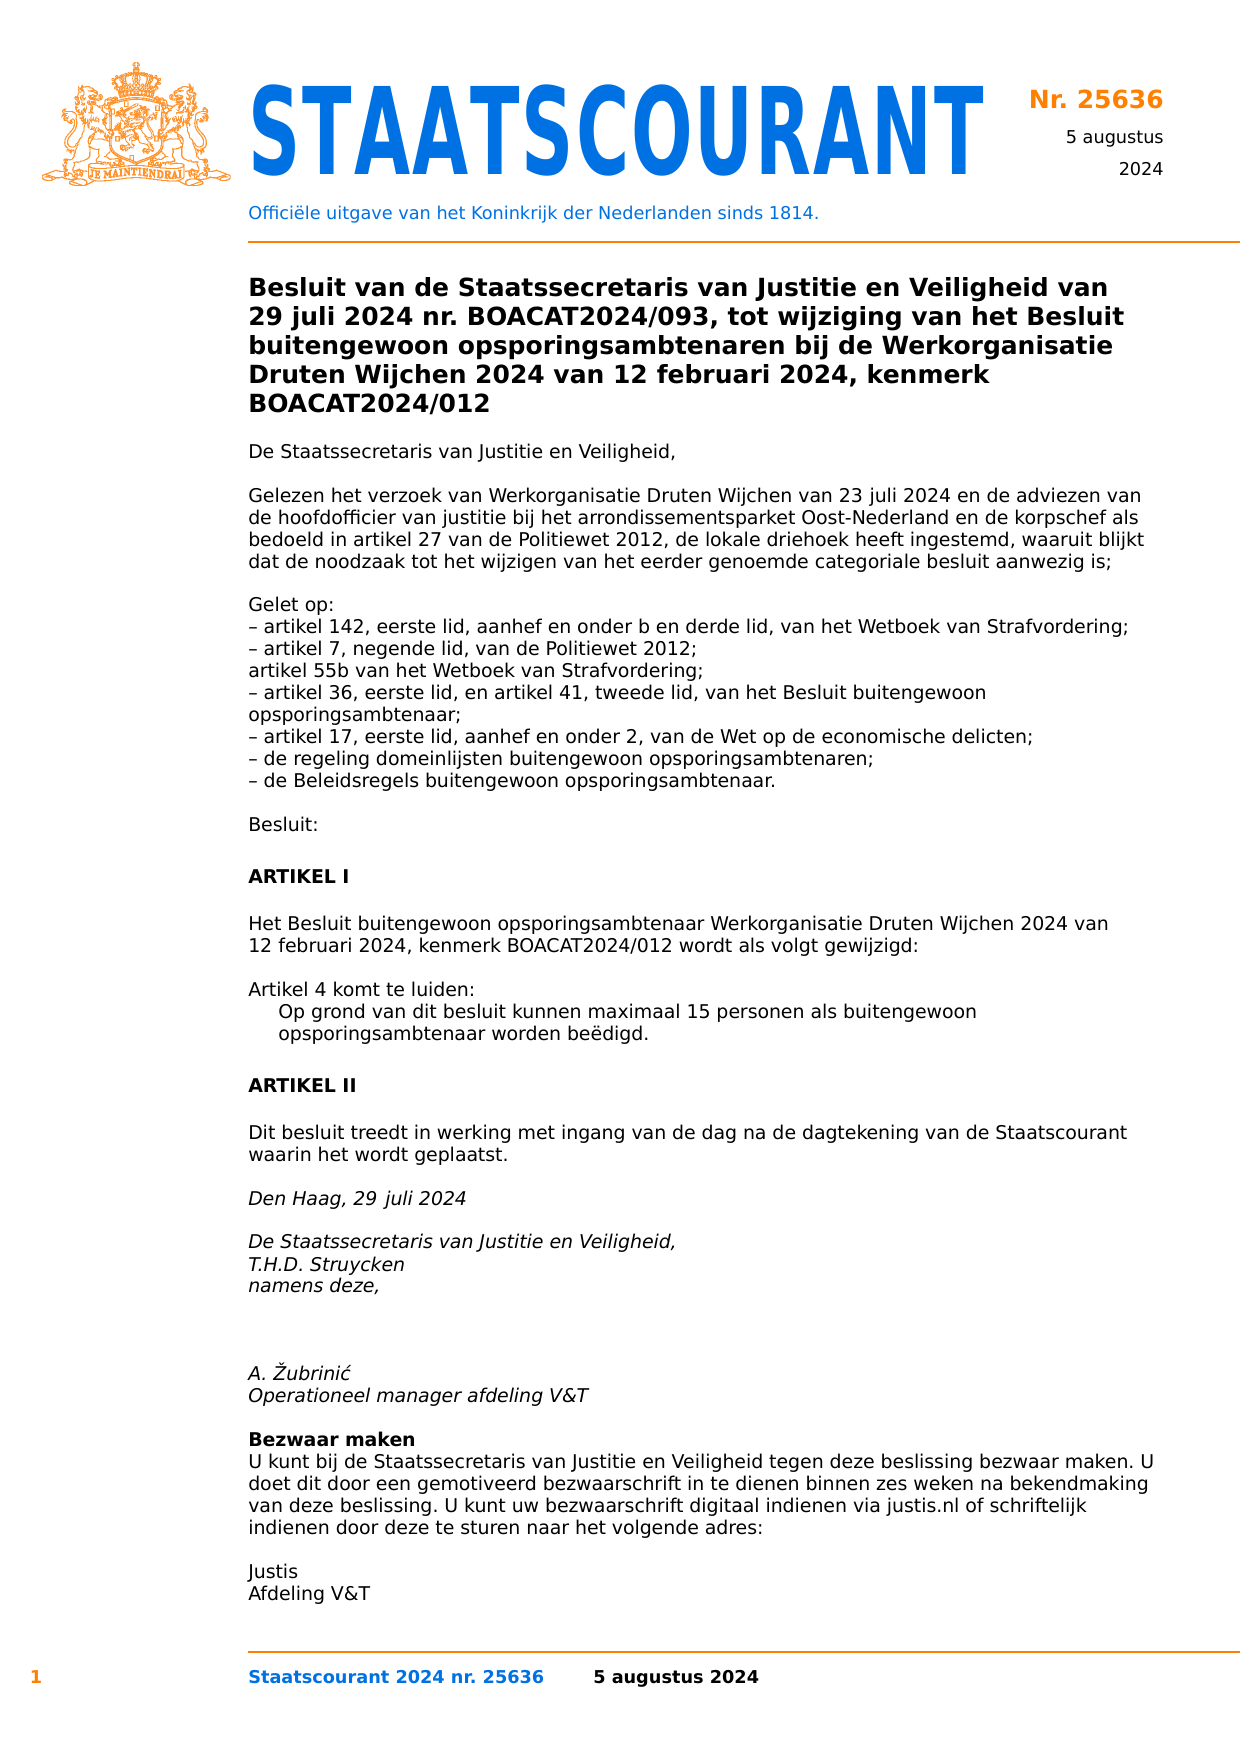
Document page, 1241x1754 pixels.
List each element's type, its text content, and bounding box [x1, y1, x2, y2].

text De Staatssecretaris van Justitie en Veiligheid, T.H.D. Struycken namens deze, [248, 1231, 1163, 1319]
text Op grond van dit besluit kunnen maximaal 15 personen als buitengewoon opsporingsambtenaar worden beëdigd. [278, 1001, 1163, 1045]
text – artikel 17, eerste lid, aanhef en onder 2, van de Wet op de economische delicten; [248, 726, 1163, 748]
text Gelezen het verzoek van Werkorganisatie Druten Wijchen van 23 juli 2024 en de adviezen van de hoofdofficier van justitie bij het arrondissementsparket Oost-Nederland en de korpschef als bedoeld in artikel 27 van de Politiewet 2012, de lokale driehoek heeft ingestemd, waaruit blijkt dat de noodzaak tot het wijzigen van het eerder genoemde categoriale besluit aanwezig is; [248, 484, 1163, 572]
text artikel 55b van het Wetboek van Strafvordering; [248, 660, 1163, 682]
text Het Besluit buitengewoon opsporingsambtenaar Werkorganisatie Druten Wijchen 2024 van 12 februari 2024, kenmerk BOACAT2024/012 wordt als volgt gewijzigd: [248, 913, 1163, 957]
table_cell 2024 [998, 153, 1240, 203]
text De Staatssecretaris van Justitie en Veiligheid, [248, 441, 1163, 463]
table_cell 5 augustus [998, 121, 1240, 153]
table_cell Officiële uitgave van het Koninkrijk der Nederlanden sinds 1814. [248, 203, 1240, 241]
table_header [25, 62, 248, 241]
text – artikel 142, eerste lid, aanhef en onder b en derde lid, van het Wetboek van Strafvordering; [248, 616, 1163, 638]
text – artikel 36, eerste lid, en artikel 41, tweede lid, van het Besluit buitengewoon opsporingsambtenaar; [248, 682, 1163, 726]
text U kunt bij de Staatssecretaris van Justitie en Veiligheid tegen deze beslissing bezwaar maken. U doet dit door een gemotiveerd bezwaarschrift in te dienen binnen zes weken na bekendmaking van deze beslissing. U kunt uw bezwaarschrift digitaal indienen via justis.nl of schriftelijk indienen door deze te sturen naar het volgende adres: [248, 1451, 1163, 1539]
text Bezwaar maken [248, 1429, 1163, 1451]
text Artikel 4 komt te luiden: [248, 979, 1163, 1001]
text Justis [248, 1561, 1163, 1583]
picture [41, 62, 231, 186]
table_header Nr. 25636 [998, 62, 1240, 121]
subtitle ARTIKEL I [248, 866, 1163, 888]
subtitle Besluit van de Staatssecretaris van Justitie en Veiligheid van 29 juli 2024 nr. BOACAT2024/093, tot wijziging van het Besluit buitengewoon opsporingsambtenaren bij de Werkorganisatie Druten Wijchen 2024 van 12 februari 2024, kenmerk BOACAT2024/012 [248, 273, 1163, 419]
text Den Haag, 29 juli 2024 [248, 1188, 1163, 1209]
text Gelet op: [248, 594, 1163, 616]
subtitle ARTIKEL II [248, 1075, 1163, 1097]
text A. Žubrinić Operationeel manager afdeling V&T [248, 1341, 1163, 1407]
text Besluit: [248, 814, 1163, 836]
text – de regeling domeinlijsten buitengewoon opsporingsambtenaren; [248, 748, 1163, 770]
text – de Beleidsregels buitengewoon opsporingsambtenaar. [248, 770, 1163, 792]
text – artikel 7, negende lid, van de Politiewet 2012; [248, 638, 1163, 660]
table_header STAATSCOURANT [248, 62, 998, 203]
text Dit besluit treedt in werking met ingang van de dag na de dagtekening van de Staatscourant waarin het wordt geplaatst. [248, 1122, 1163, 1166]
text Afdeling V&T [248, 1583, 1163, 1605]
